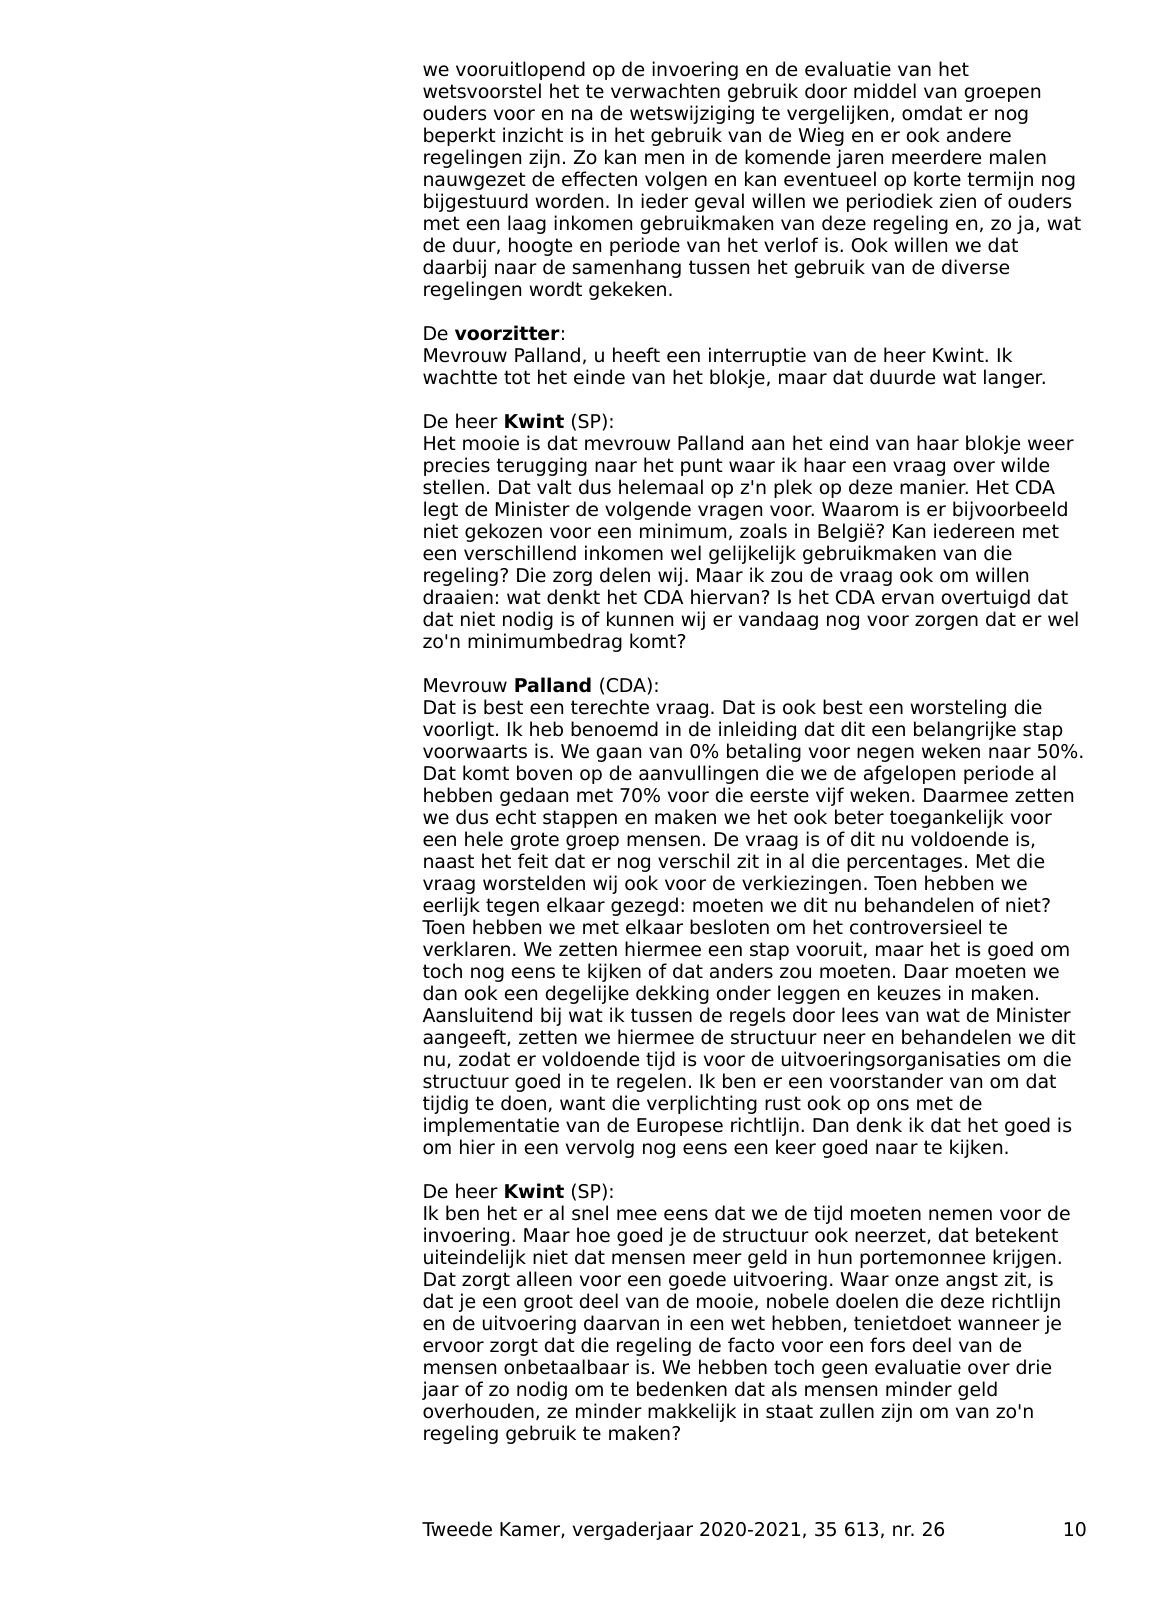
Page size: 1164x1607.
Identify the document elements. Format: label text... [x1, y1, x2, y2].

text we vooruitlopend op de invoering en de evaluatie van het wetsvoorstel het te verwachten gebruik door middel van groepen ouders voor en na de wetswijziging te vergelijken, omdat er nog beperkt inzicht is in het gebruik van de Wieg en er ook andere regelingen zijn. Zo kan men in de komende jaren meerdere malen nauwgezet de effecten volgen en kan eventueel op korte termijn nog bijgestuurd worden. In ieder geval willen we periodiek zien of ouders met een laag inkomen gebruikmaken van deze regeling en, zo ja, wat de duur, hoogte en periode van het verlof is. Ook willen we dat daarbij naar de samenhang tussen het gebruik van de diverse regelingen wordt gekeken. [422, 59, 1087, 301]
text Mevrouw Palland, u heeft een interruptie van de heer Kwint. Ik wachtte tot het einde van het blokje, maar dat duurde wat langer. [422, 345, 1087, 389]
text Het mooie is dat mevrouw Palland aan het eind van haar blokje weer precies terugging naar het punt waar ik haar een vraag over wilde stellen. Dat valt dus helemaal op z'n plek op deze manier. Het CDA legt de Minister de volgende vragen voor. Waarom is er bijvoorbeeld niet gekozen voor een minimum, zoals in België? Kan iedereen met een verschillend inkomen wel gelijkelijk gebruikmaken van die regeling? Die zorg delen wij. Maar ik zou de vraag ook om willen draaien: wat denkt het CDA hiervan? Is het CDA ervan overtuigd dat dat niet nodig is of kunnen wij er vandaag nog voor zorgen dat er wel zo'n minimumbedrag komt? [422, 433, 1087, 653]
text De heer Kwint (SP): [422, 1181, 1087, 1203]
text Mevrouw Palland (CDA): [422, 675, 1087, 697]
text De voorzitter: [422, 323, 1087, 345]
text Ik ben het er al snel mee eens dat we de tijd moeten nemen voor de invoering. Maar hoe goed je de structuur ook neerzet, dat betekent uiteindelijk niet dat mensen meer geld in hun portemonnee krijgen. Dat zorgt alleen voor een goede uitvoering. Waar onze angst zit, is dat je een groot deel van de mooie, nobele doelen die deze richtlijn en de uitvoering daarvan in een wet hebben, tenietdoet wanneer je ervoor zorgt dat die regeling de facto voor een fors deel van de mensen onbetaalbaar is. We hebben toch geen evaluatie over drie jaar of zo nodig om te bedenken dat als mensen minder geld overhouden, ze minder makkelijk in staat zullen zijn om van zo'n regeling gebruik te maken? [422, 1203, 1087, 1444]
text Dat is best een terechte vraag. Dat is ook best een worsteling die voorligt. Ik heb benoemd in de inleiding dat dit een belangrijke stap voorwaarts is. We gaan van 0% betaling voor negen weken naar 50%. Dat komt boven op de aanvullingen die we de afgelopen periode al hebben gedaan met 70% voor die eerste vijf weken. Daarmee zetten we dus echt stappen en maken we het ook beter toegankelijk voor een hele grote groep mensen. De vraag is of dit nu voldoende is, naast het feit dat er nog verschil zit in al die percentages. Met die vraag worstelden wij ook voor de verkiezingen. Toen hebben we eerlijk tegen elkaar gezegd: moeten we dit nu behandelen of niet? Toen hebben we met elkaar besloten om het controversieel te verklaren. We zetten hiermee een stap vooruit, maar het is goed om toch nog eens te kijken of dat anders zou moeten. Daar moeten we dan ook een degelijke dekking onder leggen en keuzes in maken. Aansluitend bij wat ik tussen de regels door lees van wat de Minister aangeeft, zetten we hiermee de structuur neer en behandelen we dit nu, zodat er voldoende tijd is voor de uitvoeringsorganisaties om die structuur goed in te regelen. Ik ben er een voorstander van om dat tijdig te doen, want die verplichting rust ook op ons met de implementatie van de Europese richtlijn. Dan denk ik dat het goed is om hier in een vervolg nog eens een keer goed naar te kijken. [422, 697, 1087, 1159]
text De heer Kwint (SP): [422, 411, 1087, 433]
